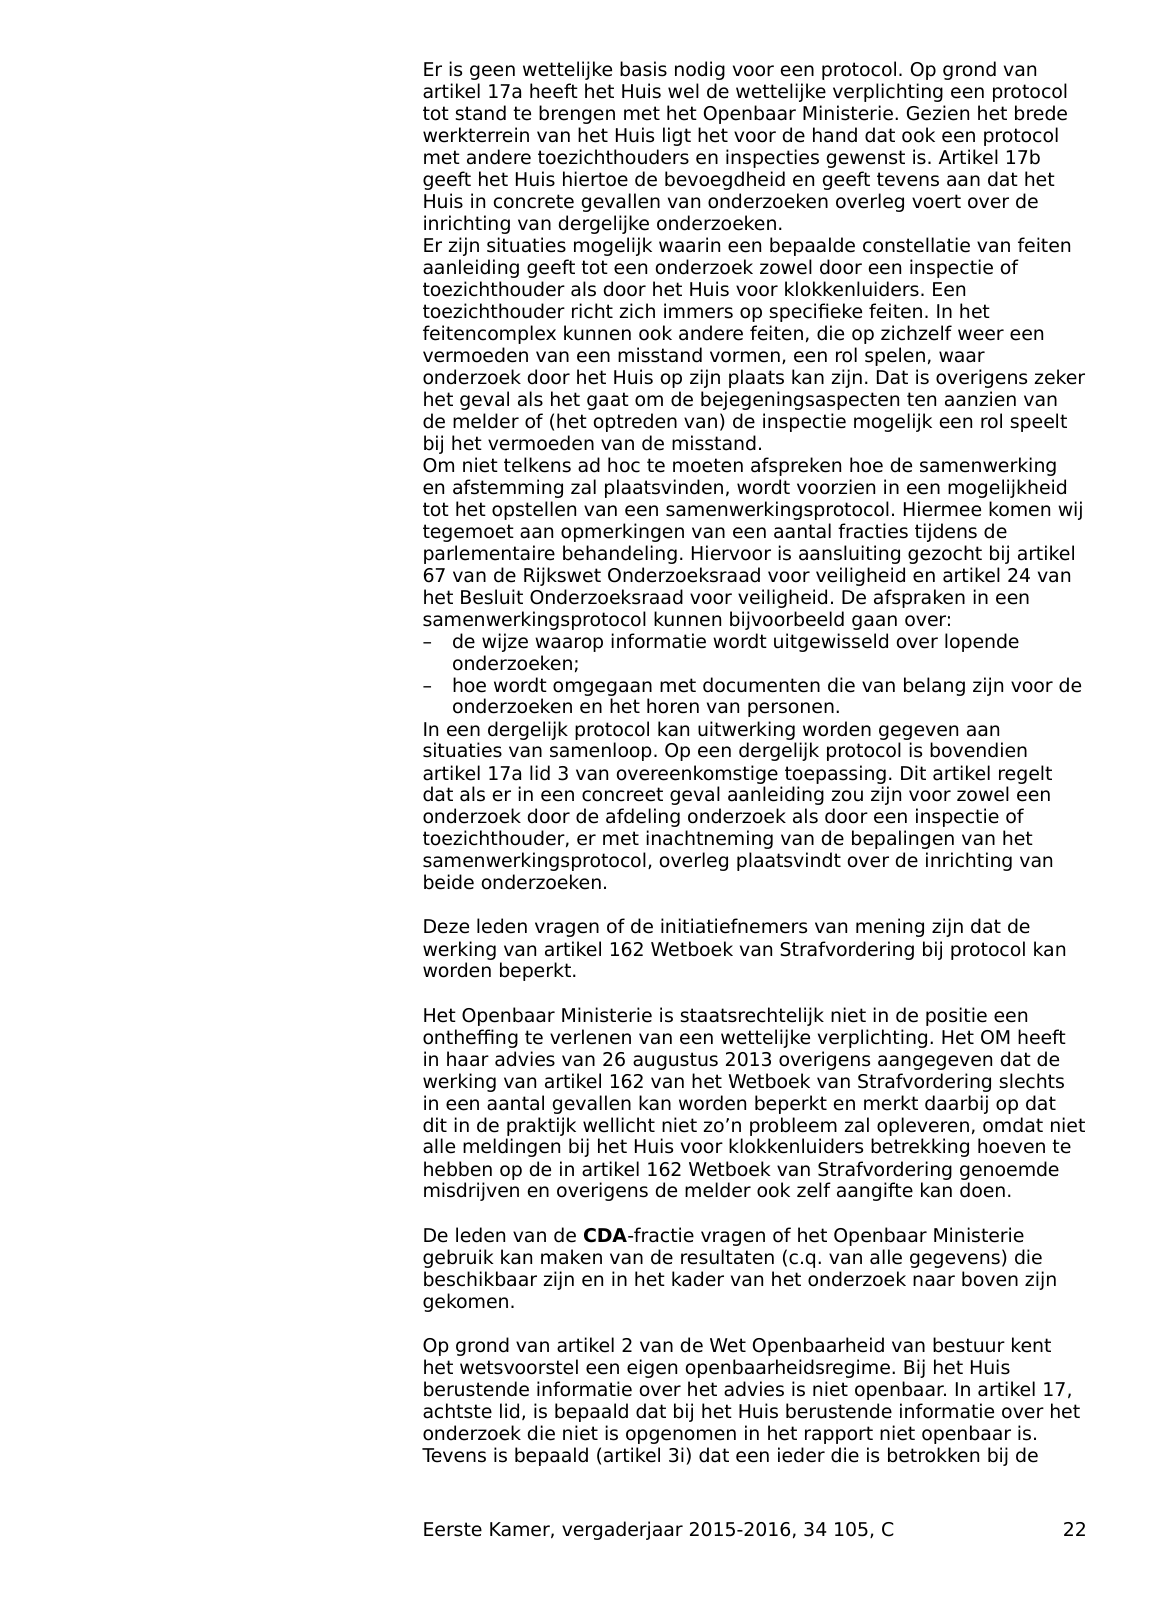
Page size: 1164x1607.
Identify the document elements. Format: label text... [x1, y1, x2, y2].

text Er is geen wettelijke basis nodig voor een protocol. Op grond van artikel 17a heeft het Huis wel de wettelijke verplichting een protocol tot stand te brengen met het Openbaar Ministerie. Gezien het brede werkterrein van het Huis ligt het voor de hand dat ook een protocol met andere toezichthouders en inspecties gewenst is. Artikel 17b geeft het Huis hiertoe de bevoegdheid en geeft tevens aan dat het Huis in concrete gevallen van onderzoeken overleg voert over de inrichting van dergelijke onderzoeken. [422, 59, 1087, 235]
text Er zijn situaties mogelijk waarin een bepaalde constellatie van feiten aanleiding geeft tot een onderzoek zowel door een inspectie of toezichthouder als door het Huis voor klokkenluiders. Een toezichthouder richt zich immers op specifieke feiten. In het feitencomplex kunnen ook andere feiten, die op zichzelf weer een vermoeden van een misstand vormen, een rol spelen, waar onderzoek door het Huis op zijn plaats kan zijn. Dat is overigens zeker het geval als het gaat om de bejegeningsaspecten ten aanzien van de melder of (het optreden van) de inspectie mogelijk een rol speelt bij het vermoeden van de misstand. [422, 235, 1087, 455]
text In een dergelijk protocol kan uitwerking worden gegeven aan situaties van samenloop. Op een dergelijk protocol is bovendien artikel 17a lid 3 van overeenkomstige toepassing. Dit artikel regelt dat als er in een concreet geval aanleiding zou zijn voor zowel een onderzoek door de afdeling onderzoek als door een inspectie of toezichthouder, er met inachtneming van de bepalingen van het samenwerkingsprotocol, overleg plaatsvindt over de inrichting van beide onderzoeken. [422, 718, 1087, 894]
text Om niet telkens ad hoc te moeten afspreken hoe de samenwerking en afstemming zal plaatsvinden, wordt voorzien in een mogelijkheid tot het opstellen van een samenwerkingsprotocol. Hiermee komen wij tegemoet aan opmerkingen van een aantal fracties tijdens de parlementaire behandeling. Hiervoor is aansluiting gezocht bij artikel 67 van de Rijkswet Onderzoeksraad voor veiligheid en artikel 24 van het Besluit Onderzoeksraad voor veiligheid. De afspraken in een samenwerkingsprotocol kunnen bijvoorbeeld gaan over: [422, 455, 1087, 631]
text Op grond van artikel 2 van de Wet Openbaarheid van bestuur kent het wetsvoorstel een eigen openbaarheidsregime. Bij het Huis berustende informatie over het advies is niet openbaar. In artikel 17, achtste lid, is bepaald dat bij het Huis berustende informatie over het onderzoek die niet is opgenomen in het rapport niet openbaar is. Tevens is bepaald (artikel 3i) dat een ieder die is betrokken bij de [422, 1335, 1087, 1467]
text De leden van de CDA-fractie vragen of het Openbaar Ministerie gebruik kan maken van de resultaten (c.q. van alle gegevens) die beschikbaar zijn en in het kader van het onderzoek naar boven zijn gekomen. [422, 1224, 1087, 1312]
text Deze leden vragen of de initiatiefnemers van mening zijn dat de werking van artikel 162 Wetboek van Strafvordering bij protocol kan worden beperkt. [422, 916, 1087, 982]
text Het Openbaar Ministerie is staatsrechtelijk niet in de positie een ontheffing te verlenen van een wettelijke verplichting. Het OM heeft in haar advies van 26 augustus 2013 overigens aangegeven dat de werking van artikel 162 van het Wetboek van Strafvordering slechts in een aantal gevallen kan worden beperkt en merkt daarbij op dat dit in de praktijk wellicht niet zo’n probleem zal opleveren, omdat niet alle meldingen bij het Huis voor klokkenluiders betrekking hoeven te hebben op de in artikel 162 Wetboek van Strafvordering genoemde misdrijven en overigens de melder ook zelf aangifte kan doen. [422, 1004, 1087, 1202]
text – hoe wordt omgegaan met documenten die van belang zijn voor de onderzoeken en het horen van personen. [422, 674, 1087, 718]
text – de wijze waarop informatie wordt uitgewisseld over lopende onderzoeken; [422, 631, 1087, 674]
